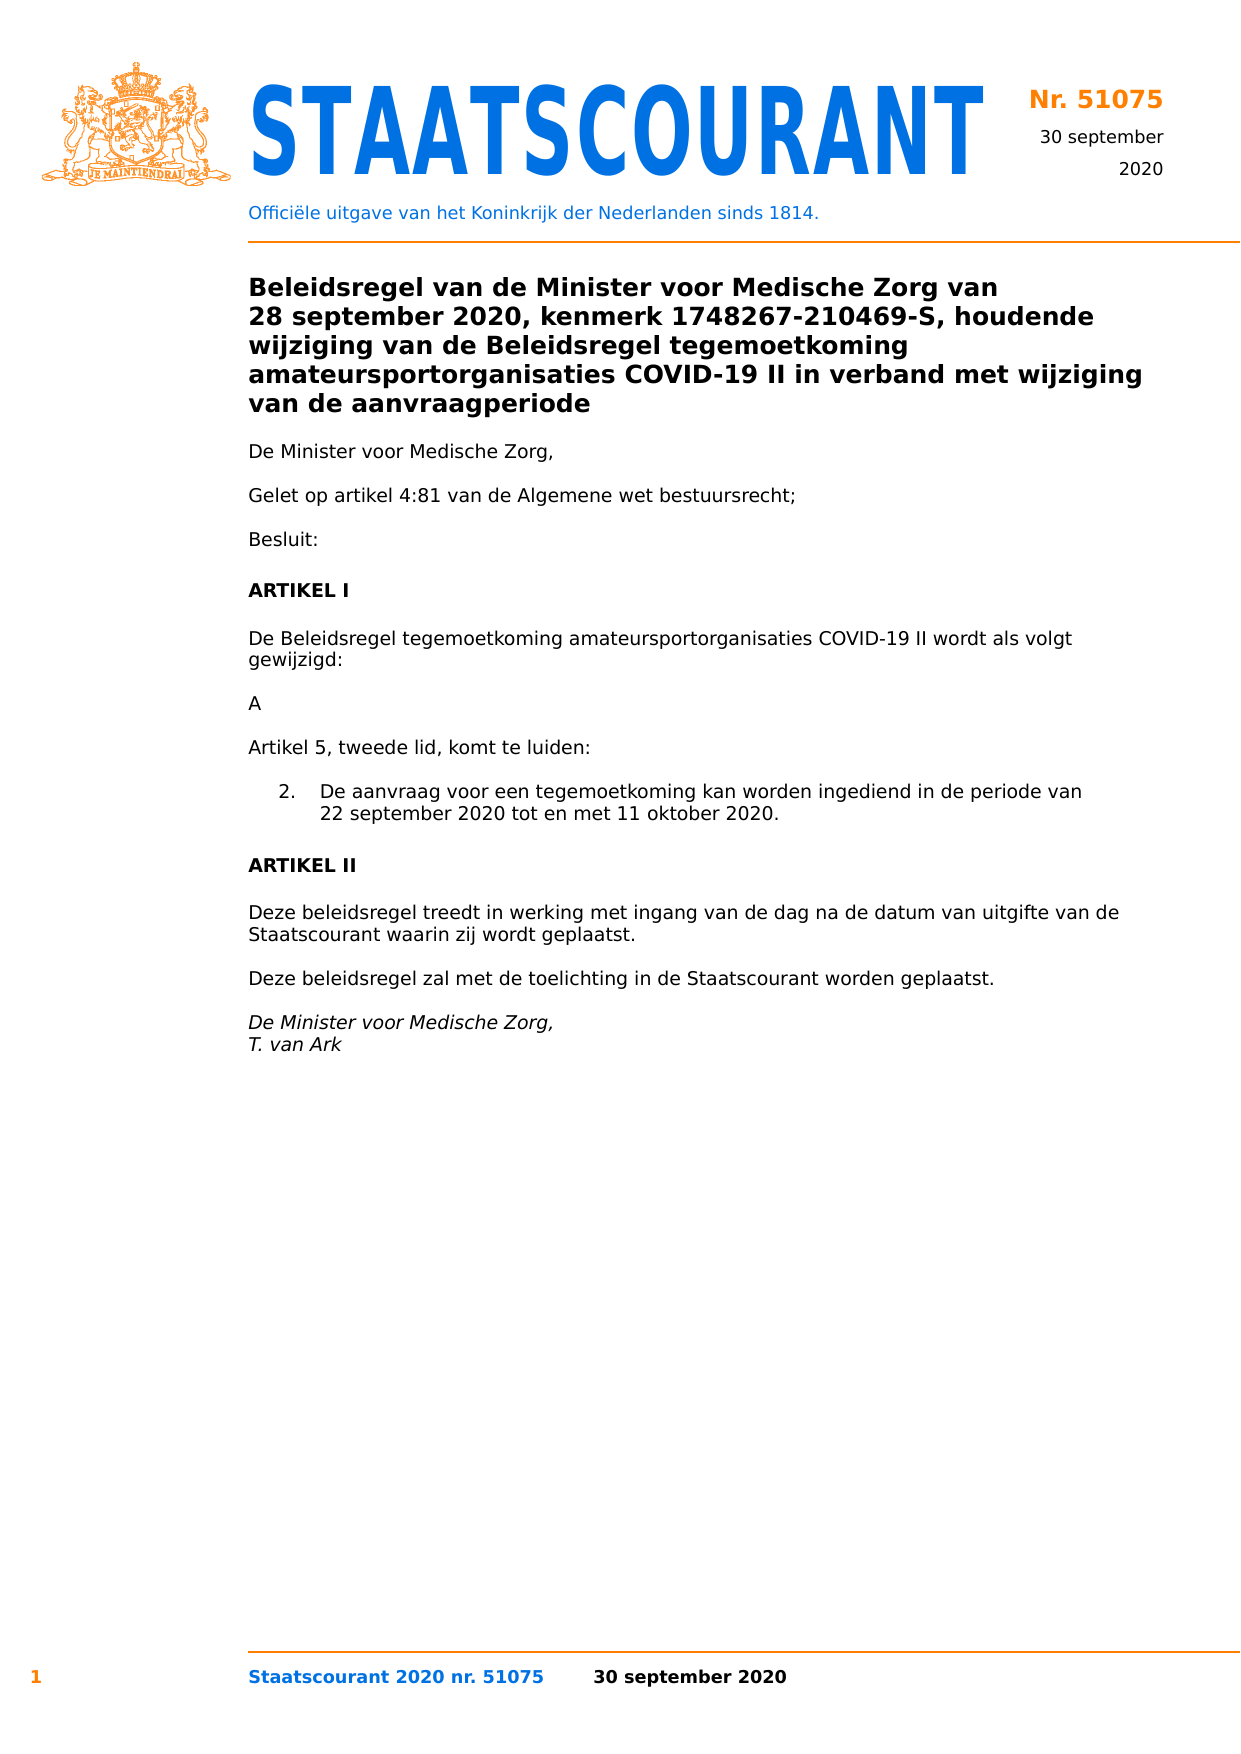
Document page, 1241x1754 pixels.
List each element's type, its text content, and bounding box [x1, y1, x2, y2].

text 2. De aanvraag voor een tegemoetkoming kan worden ingediend in de periode van 22 september 2020 tot en met 11 oktober 2020. [278, 781, 1163, 825]
text De Minister voor Medische Zorg, [248, 441, 1163, 463]
subtitle Beleidsregel van de Minister voor Medische Zorg van 28 september 2020, kenmerk 1748267-210469-S, houdende wijziging van de Beleidsregel tegemoetkoming amateursportorganisaties COVID-19 II in verband met wijziging van de aanvraagperiode [248, 273, 1163, 419]
subtitle ARTIKEL II [248, 855, 1163, 877]
text Artikel 5, tweede lid, komt te luiden: [248, 737, 1163, 759]
text Besluit: [248, 528, 1163, 550]
table_cell 2020 [998, 153, 1240, 203]
text Gelet op artikel 4:81 van de Algemene wet bestuursrecht; [248, 484, 1163, 507]
text Deze beleidsregel zal met de toelichting in de Staatscourant worden geplaatst. [248, 968, 1163, 990]
table_header Nr. 51075 [998, 62, 1240, 121]
table_cell Officiële uitgave van het Koninkrijk der Nederlanden sinds 1814. [248, 203, 1240, 241]
table_header [25, 62, 248, 241]
table_cell 30 september [998, 121, 1240, 153]
text A [248, 693, 1163, 715]
picture [41, 62, 231, 186]
text Deze beleidsregel treedt in werking met ingang van de dag na de datum van uitgifte van de Staatscourant waarin zij wordt geplaatst. [248, 902, 1163, 946]
table_header STAATSCOURANT [248, 62, 998, 203]
text De Minister voor Medische Zorg, T. van Ark [248, 1012, 1163, 1056]
subtitle ARTIKEL I [248, 580, 1163, 602]
text De Beleidsregel tegemoetkoming amateursportorganisaties COVID-19 II wordt als volgt gewijzigd: [248, 627, 1163, 671]
